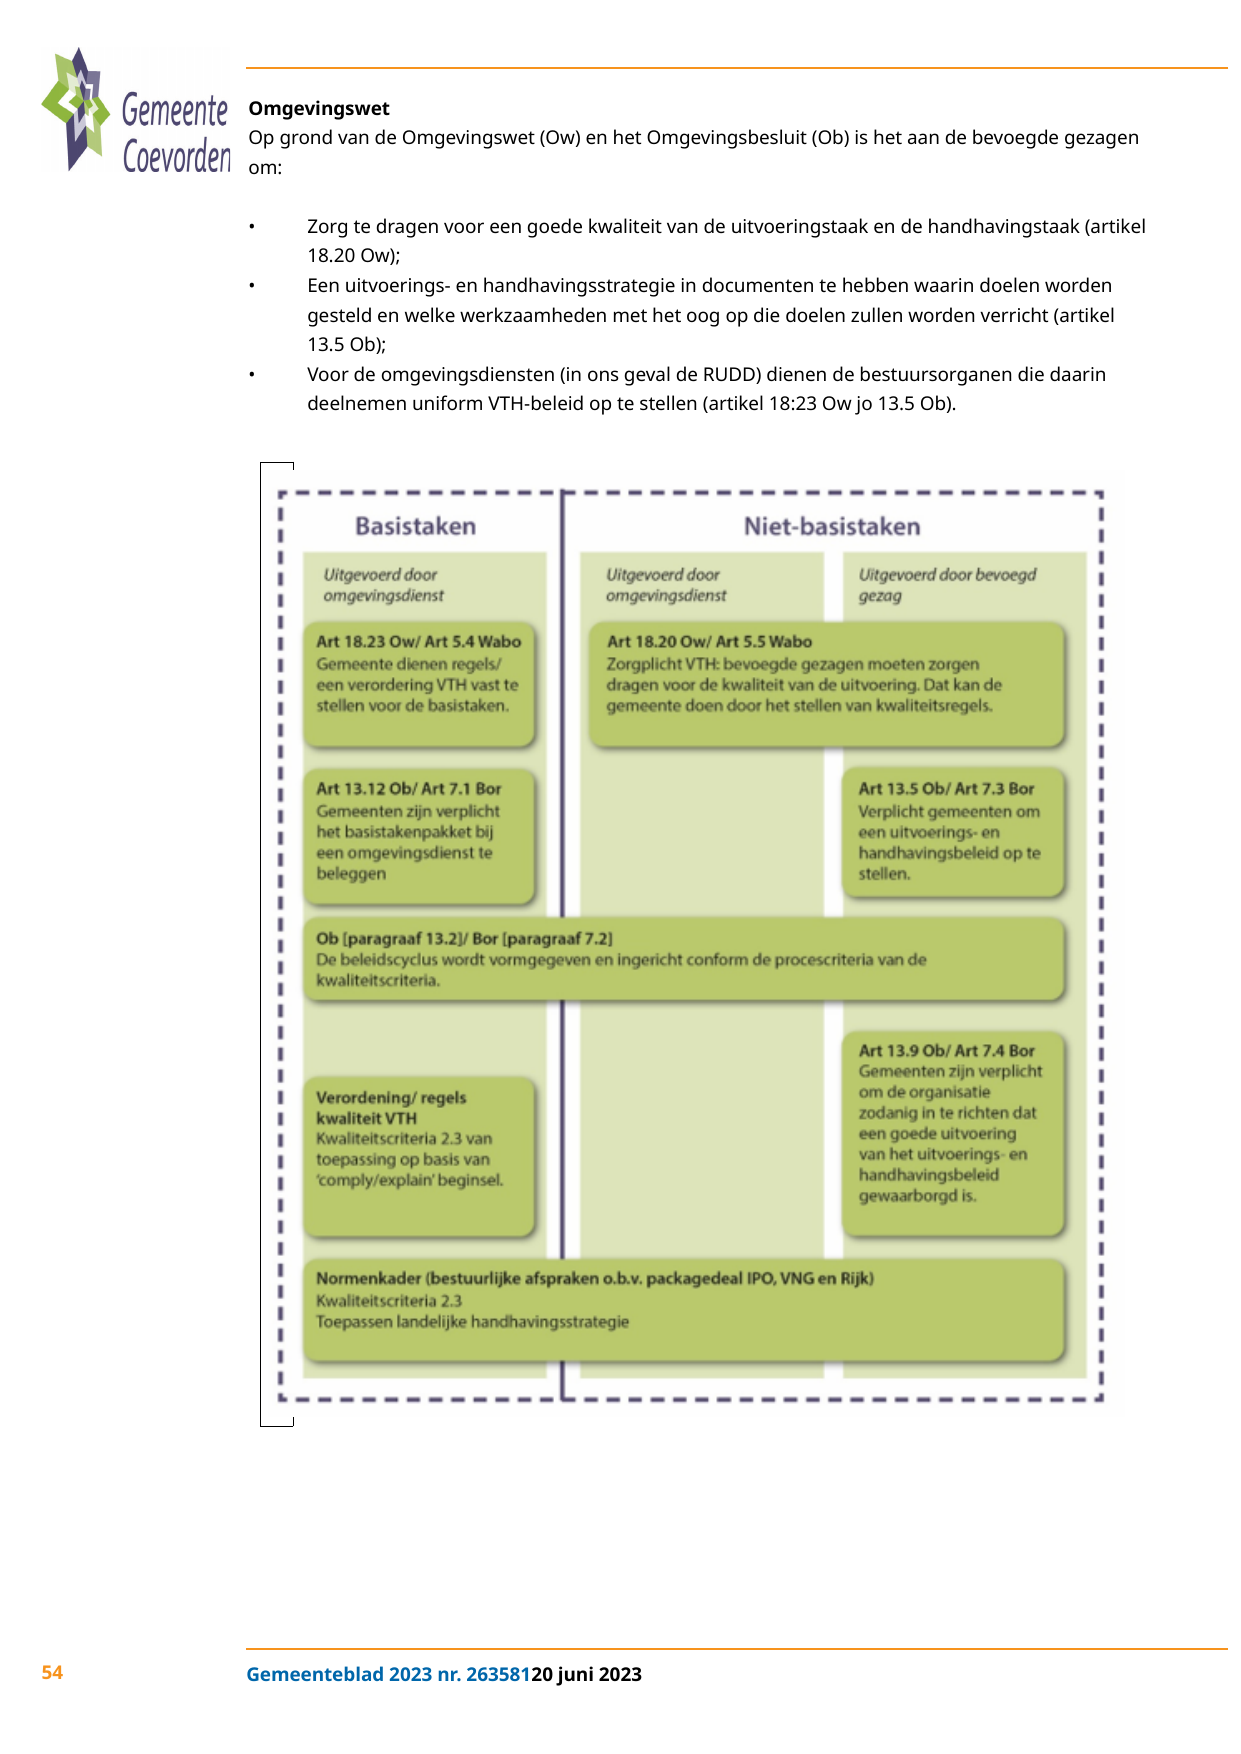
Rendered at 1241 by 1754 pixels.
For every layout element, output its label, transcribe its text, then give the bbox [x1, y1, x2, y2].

list Voor de omgevingsdiensten (in ons geval de RUDD) dienen de bestuursorganen die daarin deelnemen uniform VTH-beleid op te stellen (artikel 18:23 Ow jo 13.5 Ob). [248, 361, 1152, 416]
list Een uitvoerings- en handhavingsstrategie in documenten te hebben waarin doelen worden gesteld en welke werkzaamheden met het oog op die doelen zullen worden verricht (artikel 13.5 Ob); [248, 272, 1152, 357]
list Zorg te dragen voor een goede kwaliteit van de uitvoeringstaak en de handhavingstaak (artikel 18.20 Ow); [248, 213, 1152, 268]
picture [268, 470, 1125, 1417]
picture [41, 47, 231, 172]
text Omgevingswet [248, 95, 1152, 121]
text Op grond van de Omgevingswet (Ow) en het Omgevingsbesluit (Ob) is het aan de bevoegde gezagen om: [248, 124, 1152, 180]
